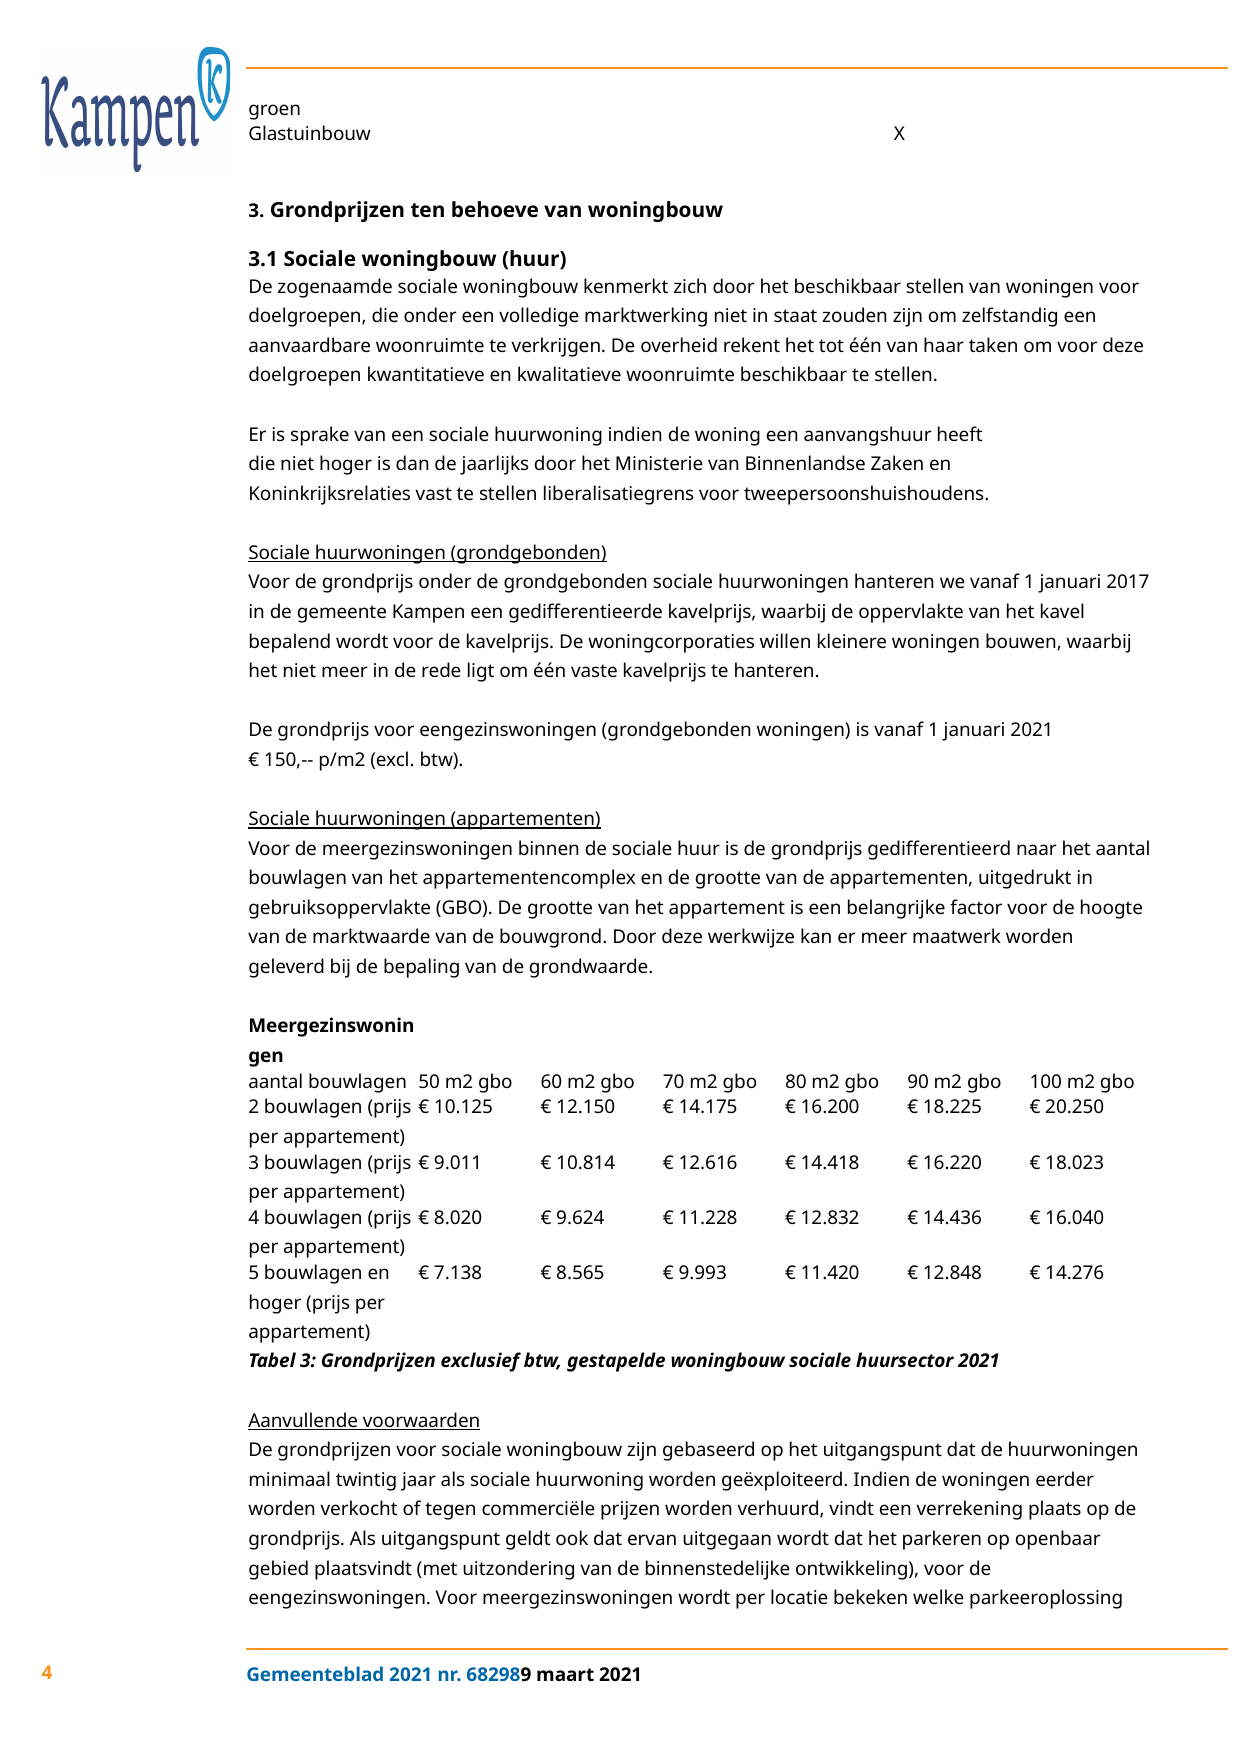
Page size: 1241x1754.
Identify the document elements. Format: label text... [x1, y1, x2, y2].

table_cell € 18.225 [907, 1094, 1029, 1149]
text Sociale huurwoningen (grondgebonden) [248, 539, 1152, 565]
table_header [907, 1013, 1029, 1068]
table_cell € 9.993 [663, 1260, 785, 1344]
table_cell 90 m2 gbo [907, 1068, 1029, 1093]
table_cell 80 m2 gbo [785, 1068, 907, 1093]
table_cell € 9.624 [540, 1204, 663, 1259]
table_cell € 9.011 [418, 1149, 540, 1204]
text Er is sprake van een sociale huurwoning indien de woning een aanvangshuur heeft [248, 421, 1152, 446]
table_cell € 12.616 [663, 1149, 785, 1204]
text € 150,-- p/m2 (excl. btw). [248, 746, 1152, 772]
text Aanvullende voorwaarden [248, 1407, 1152, 1432]
table_cell € 18.023 [1029, 1149, 1152, 1204]
table_cell [1023, 121, 1152, 146]
table_cell 4 bouwlagen (prijs per appartement) [248, 1204, 418, 1259]
text Sociale huurwoningen (appartementen) [248, 805, 1152, 831]
table_cell € 16.200 [785, 1094, 907, 1149]
table_cell 5 bouwlagen en hoger (prijs per appartement) [248, 1260, 418, 1344]
table_header Meergezinswoningen [248, 1013, 418, 1068]
table_cell [1023, 95, 1152, 121]
text Koninkrijksrelaties vast te stellen liberalisatiegrens voor tweepersoonshuishoudens. [248, 480, 1152, 506]
table_header [785, 1013, 907, 1068]
text De grondprijs voor eengezinswoningen (grondgebonden woningen) is vanaf 1 januari 2021 [248, 717, 1152, 742]
table_cell [506, 121, 635, 146]
table_cell € 14.276 [1029, 1260, 1152, 1344]
picture [41, 47, 231, 172]
table_cell € 12.848 [907, 1260, 1029, 1344]
text Tabel 3: Grondprijzen exclusief btw, gestapelde woningbouw sociale huursector 2021 [248, 1348, 1152, 1373]
table_cell 2 bouwlagen (prijs per appartement) [248, 1094, 418, 1149]
table_cell € 11.228 [663, 1204, 785, 1259]
text die niet hoger is dan de jaarlijks door het Ministerie van Binnenlandse Zaken en [248, 450, 1152, 476]
table_cell € 14.436 [907, 1204, 1029, 1259]
table_cell € 10.814 [540, 1149, 663, 1204]
table_cell € 20.250 [1029, 1094, 1152, 1149]
table_cell € 8.020 [418, 1204, 540, 1259]
table_cell 50 m2 gbo [418, 1068, 540, 1093]
table_cell 100 m2 gbo [1029, 1068, 1152, 1093]
text De grondprijzen voor sociale woningbouw zijn gebaseerd op het uitgangspunt dat de huurwoningen minimaal twintig jaar als sociale huurwoning worden geëxploiteerd. Indien de woningen eerder worden verkocht of tegen commerciële prijzen worden verhuurd, vindt een verrekening plaats op de grondprijs. Als uitgangspunt geldt ook dat ervan uitgegaan wordt dat het parkeren op openbaar gebied plaatsvindt (met uitzondering van de binnenstedelijke ontwikkeling), voor de eengezinswoningen. Voor meergezinswoningen wordt per locatie bekeken welke parkeeroplossing [248, 1436, 1152, 1610]
table_header [1029, 1013, 1152, 1068]
text 3.1 Sociale woningbouw (huur) [248, 244, 1152, 273]
table_cell [635, 121, 764, 146]
table_cell [635, 95, 764, 121]
table_cell € 12.150 [540, 1094, 663, 1149]
table_cell € 14.418 [785, 1149, 907, 1204]
table_cell [377, 95, 506, 121]
table_header [418, 1013, 540, 1068]
table_cell aantal bouwlagen [248, 1068, 418, 1093]
table_cell € 16.040 [1029, 1204, 1152, 1259]
table_cell [764, 95, 893, 121]
table_cell 60 m2 gbo [540, 1068, 663, 1093]
text Voor de grondprijs onder de grondgebonden sociale huurwoningen hanteren we vanaf 1 januari 2017 in de gemeente Kampen een gedifferentieerde kavelprijs, waarbij de oppervlakte van het kavel bepalend wordt voor de kavelprijs. De woningcorporaties willen kleinere woningen bouwen, waarbij het niet meer in de rede ligt om één vaste kavelprijs te hanteren. [248, 569, 1152, 683]
table_header [663, 1013, 785, 1068]
table_cell 70 m2 gbo [663, 1068, 785, 1093]
table_cell € 14.175 [663, 1094, 785, 1149]
table_cell [894, 95, 1022, 121]
table_cell € 12.832 [785, 1204, 907, 1259]
table_cell groen [248, 95, 377, 121]
table_cell [377, 121, 506, 146]
table_cell [764, 121, 893, 146]
table_cell € 7.138 [418, 1260, 540, 1344]
table_cell € 16.220 [907, 1149, 1029, 1204]
table_header [540, 1013, 663, 1068]
text Voor de meergezinswoningen binnen de sociale huur is de grondprijs gedifferentieerd naar het aantal bouwlagen van het appartementencomplex en de grootte van de appartementen, uitgedrukt in gebruiksoppervlakte (GBO). De grootte van het appartement is een belangrijke factor voor de hoogte van de marktwaarde van de bouwgrond. Door deze werkwijze kan er meer maatwerk worden geleverd bij de bepaling van de grondwaarde. [248, 835, 1152, 979]
table_cell 3 bouwlagen (prijs per appartement) [248, 1149, 418, 1204]
table_cell Glastuinbouw [248, 121, 377, 146]
table_cell € 10.125 [418, 1094, 540, 1149]
table_cell € 11.420 [785, 1260, 907, 1344]
table_cell € 8.565 [540, 1260, 663, 1344]
table_cell [506, 95, 635, 121]
text De zogenaamde sociale woningbouw kenmerkt zich door het beschikbaar stellen van woningen voor doelgroepen, die onder een volledige marktwerking niet in staat zouden zijn om zelfstandig een aanvaardbare woonruimte te verkrijgen. De overheid rekent het tot één van haar taken om voor deze doelgroepen kwantitatieve en kwalitatieve woonruimte beschikbaar te stellen. [248, 273, 1152, 387]
text 3. Grondprijzen ten behoeve van woningbouw [248, 195, 1152, 223]
table_cell X [894, 121, 1022, 146]
